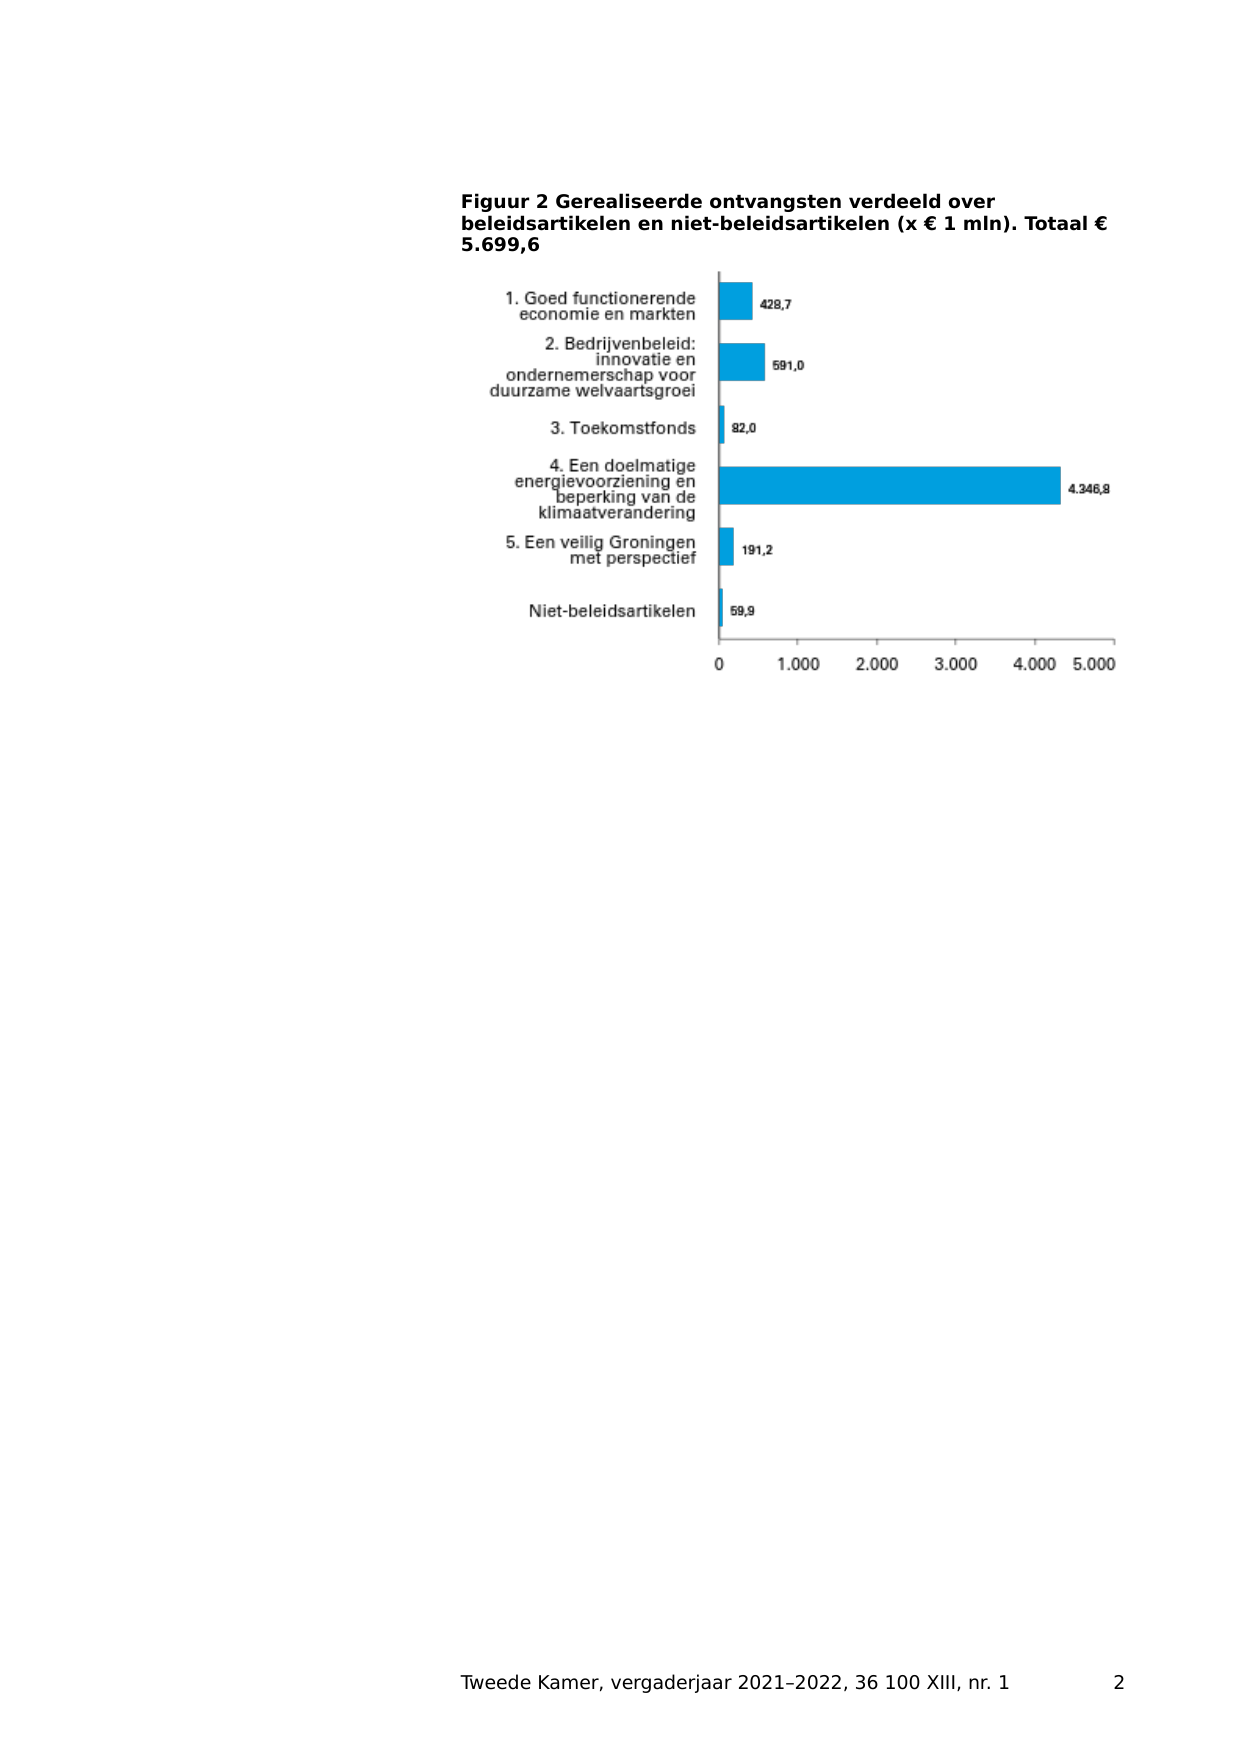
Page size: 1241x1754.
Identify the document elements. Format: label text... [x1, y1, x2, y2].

title Figuur 2 Gerealiseerde ontvangsten verdeeld over beleidsartikelen en niet-beleidsartikelen (x € 1 mln). Totaal € 5.699,6 [461, 191, 1125, 256]
